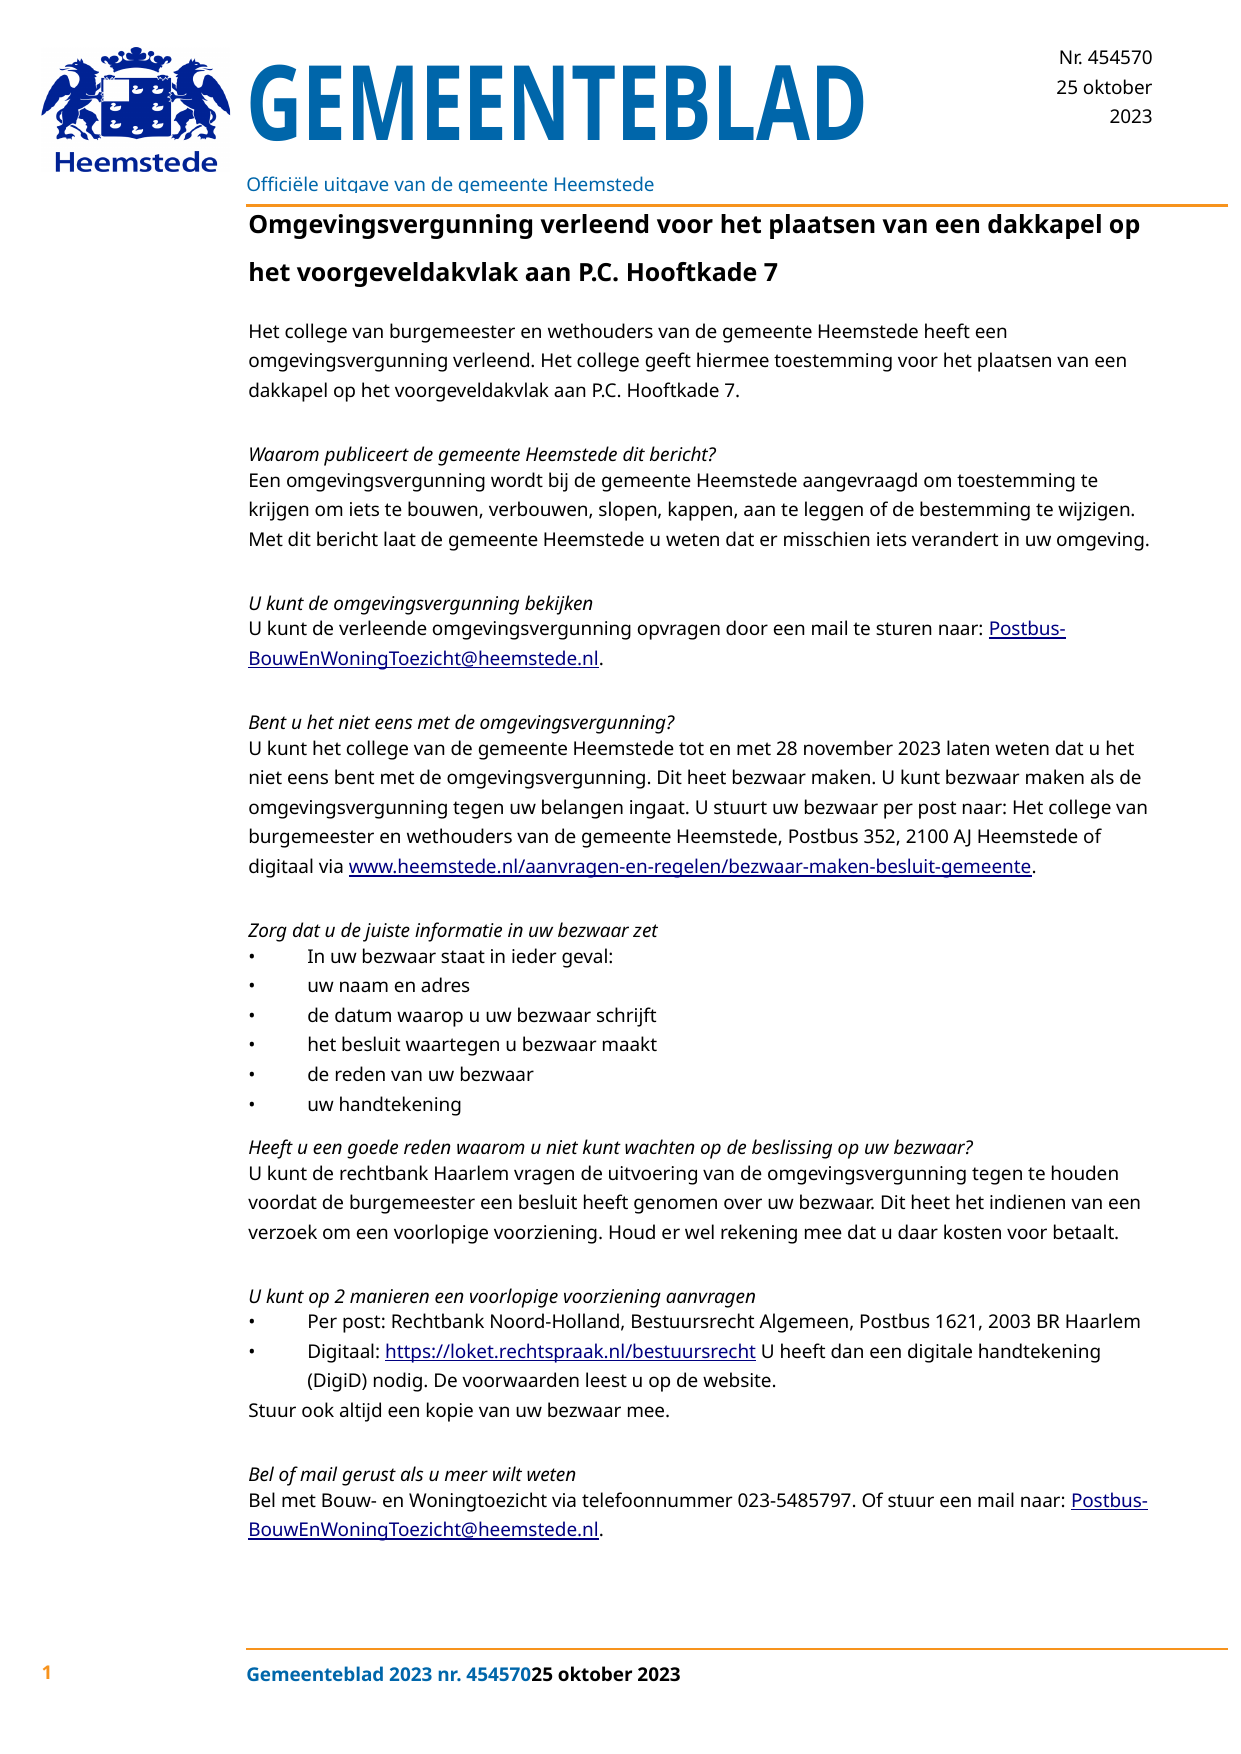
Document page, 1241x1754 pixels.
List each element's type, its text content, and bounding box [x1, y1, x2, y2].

text U kunt de verleende omgevingsvergunning opvragen door een mail te sturen naar: Postbus-BouwEnWoningToezicht@heemstede.nl. [248, 616, 1152, 671]
list het besluit waartegen u bezwaar maakt [248, 1032, 1152, 1057]
list In uw bezwaar staat in ieder geval: [248, 943, 1152, 969]
text U kunt het college van de gemeente Heemstede tot en met 28 november 2023 laten weten dat u het niet eens bent met de omgevingsvergunning. Dit heet bezwaar maken. U kunt bezwaar maken als de omgevingsvergunning tegen uw belangen ingaat. U stuurt uw bezwaar per post naar: Het college van burgemeester en wethouders van de gemeente Heemstede, Postbus 352, 2100 AJ Heemstede of digitaal via www.heemstede.nl/aanvragen-en-regelen/bezwaar-maken-besluit-gemeente. [248, 735, 1152, 879]
text Omgevingsvergunning verleend voor het plaatsen van een dakkapel op het voorgeveldakvlak aan P.C. Hooftkade 7 [248, 207, 1152, 288]
text U kunt de rechtbank Haarlem vragen de uitvoering van de omgevingsvergunning tegen te houden voordat de burgemeester een besluit heeft genomen over uw bezwaar. Dit heet het indienen van een verzoek om een voorlopige voorziening. Houd er wel rekening mee dat u daar kosten voor betaalt. [248, 1160, 1152, 1244]
list de reden van uw bezwaar [248, 1061, 1152, 1087]
text U kunt op 2 manieren een voorlopige voorziening aanvragen [248, 1283, 1152, 1308]
text Bel of mail gerust als u meer wilt weten [248, 1461, 1152, 1487]
list de datum waarop u uw bezwaar schrijft [248, 1002, 1152, 1028]
list Per post: Rechtbank Noord-Holland, Bestuursrecht Algemeen, Postbus 1621, 2003 BR Haarlem [248, 1308, 1152, 1334]
list uw naam en adres [248, 972, 1152, 998]
text Bent u het niet eens met de omgevingsvergunning? [248, 709, 1152, 735]
text U kunt de omgevingsvergunning bekijken [248, 590, 1152, 616]
text Heeft u een goede reden waarom u niet kunt wachten op de beslissing op uw bezwaar? [248, 1134, 1152, 1160]
list Digitaal: https://loket.rechtspraak.nl/bestuursrecht U heeft dan een digitale handtekening (DigiD) nodig. De voorwaarden leest u op de website. [248, 1338, 1152, 1393]
text Bel met Bouw- en Woningtoezicht via telefoonnummer 023-5485797. Of stuur een mail naar: Postbus-BouwEnWoningToezicht@heemstede.nl. [248, 1487, 1152, 1542]
list uw handtekening [248, 1091, 1152, 1117]
text Een omgevingsvergunning wordt bij de gemeente Heemstede aangevraagd om toestemming te krijgen om iets te bouwen, verbouwen, slopen, kappen, aan te leggen of de bestemming te wijzigen. Met dit bericht laat de gemeente Heemstede u weten dat er misschien iets verandert in uw omgeving. [248, 467, 1152, 552]
text Zorg dat u de juiste informatie in uw bezwaar zet [248, 917, 1152, 943]
picture [41, 47, 231, 172]
text Het college van burgemeester en wethouders van de gemeente Heemstede heeft een omgevingsvergunning verleend. Het college geeft hiermee toestemming voor het plaatsen van een dakkapel op het voorgeveldakvlak aan P.C. Hooftkade 7. [248, 318, 1152, 403]
text Waarom publiceert de gemeente Heemstede dit bericht? [248, 441, 1152, 467]
text Stuur ook altijd een kopie van uw bezwaar mee. [248, 1397, 1152, 1423]
